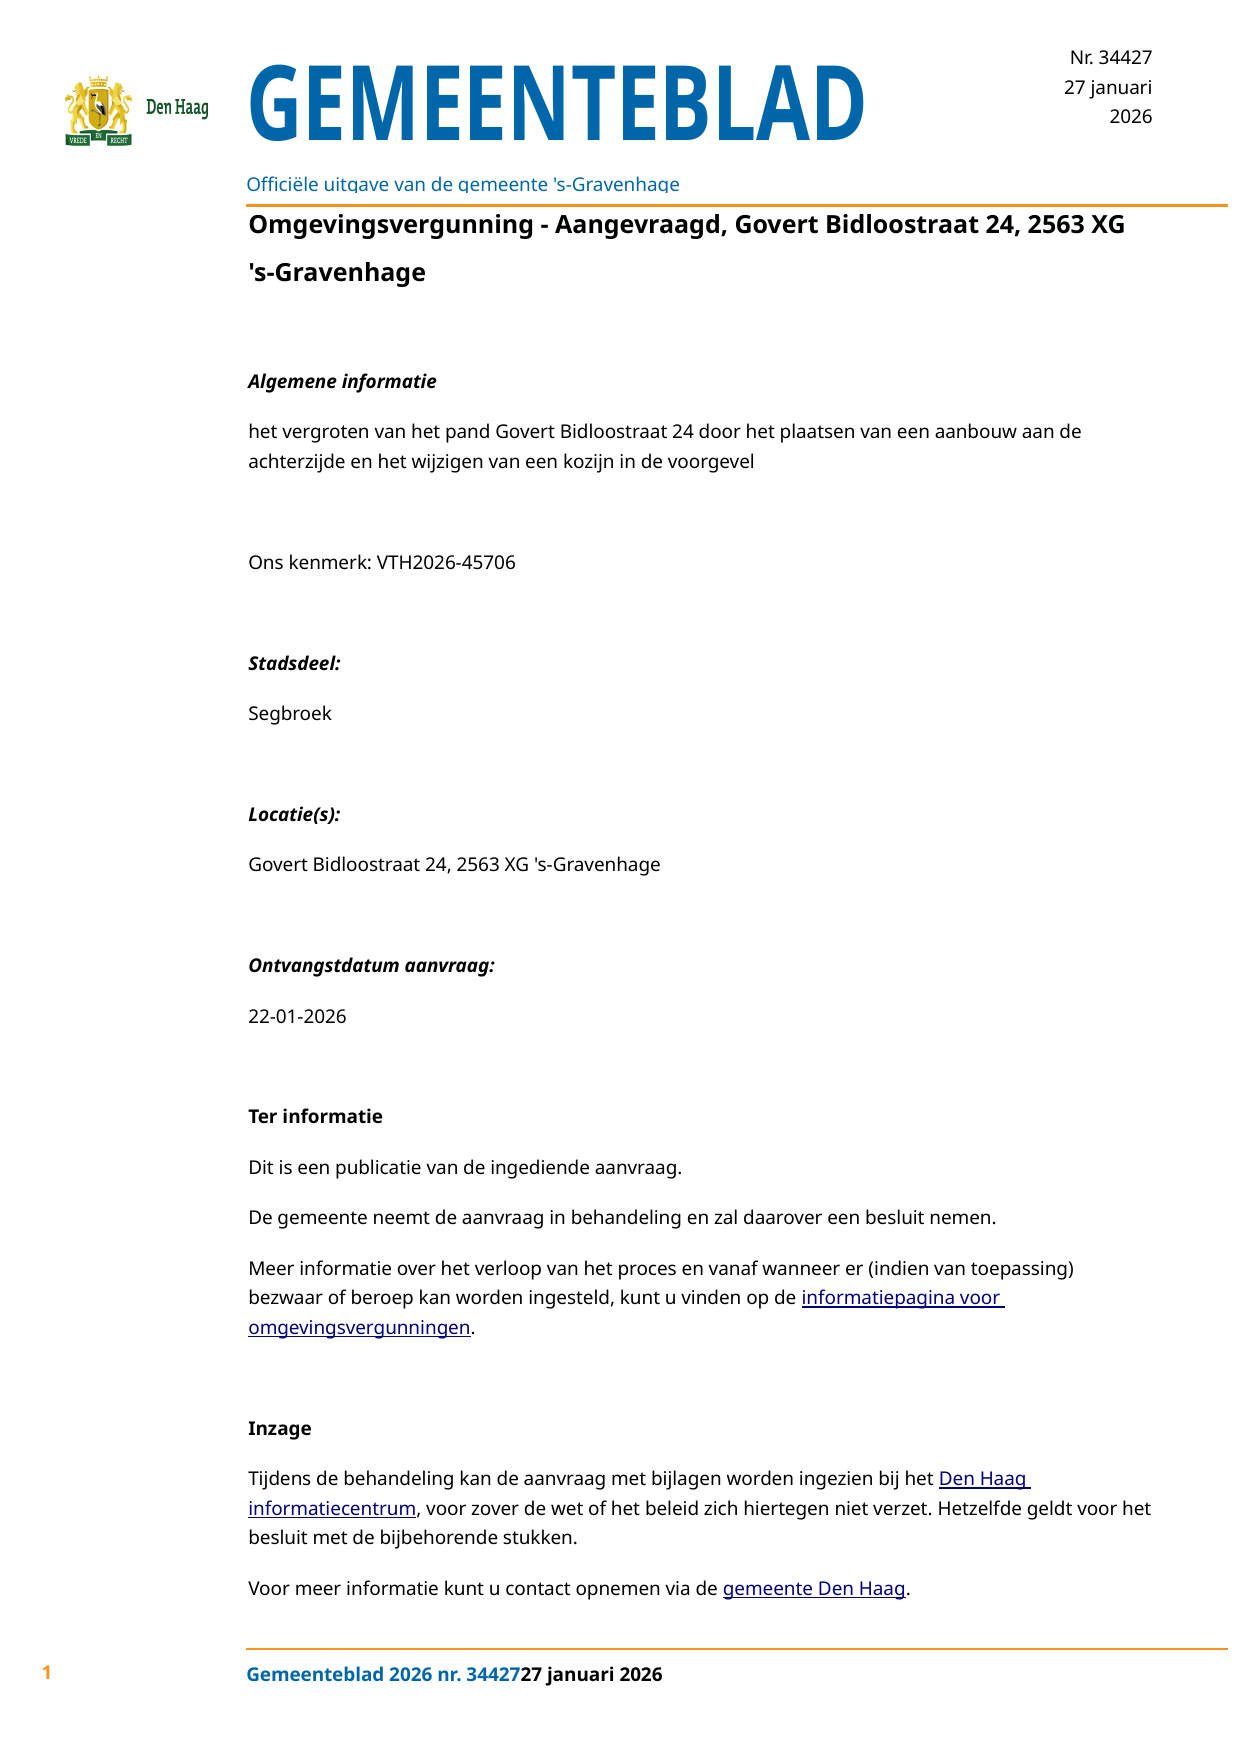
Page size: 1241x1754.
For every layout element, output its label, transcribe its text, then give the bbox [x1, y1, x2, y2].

text Tijdens de behandeling kan de aanvraag met bijlagen worden ingezien bij het Den Haag informatiecentrum, voor zover de wet of het beleid zich hiertegen niet verzet. Hetzelfde geldt voor het besluit met de bijbehorende stukken. [248, 1465, 1152, 1550]
text het vergroten van het pand Govert Bidloostraat 24 door het plaatsen van een aanbouw aan de achterzijde en het wijzigen van een kozijn in de voorgevel [248, 419, 1152, 474]
text Segbroek [248, 700, 1152, 726]
text Ons kenmerk: VTH2026-45706 [248, 549, 1152, 575]
text 22-01-2026 [248, 1003, 1152, 1029]
text Meer informatie over het verloop van het proces en vanaf wanneer er (indien van toepassing) bezwaar of beroep kan worden ingesteld, kunt u vinden op de informatiepagina voor omgevingsvergunningen. [248, 1255, 1152, 1340]
text Dit is een publicatie van de ingediende aanvraag. [248, 1154, 1152, 1180]
text Inzage [248, 1415, 1152, 1441]
text Ontvangstdatum aanvraag: [248, 952, 1152, 978]
text Locatie(s): [248, 801, 1152, 827]
text Govert Bidloostraat 24, 2563 XG 's-Gravenhage [248, 852, 1152, 877]
text Stadsdeel: [248, 650, 1152, 676]
text Voor meer informatie kunt u contact opnemen via de gemeente Den Haag. [248, 1575, 1152, 1601]
text Ter informatie [248, 1104, 1152, 1129]
text De gemeente neemt de aanvraag in behandeling en zal daarover een besluit nemen. [248, 1204, 1152, 1230]
text Algemene informatie [248, 368, 1152, 394]
text Omgevingsvergunning - Aangevraagd, Govert Bidloostraat 24, 2563 XG 's-Gravenhage [248, 207, 1152, 288]
picture [41, 47, 231, 172]
